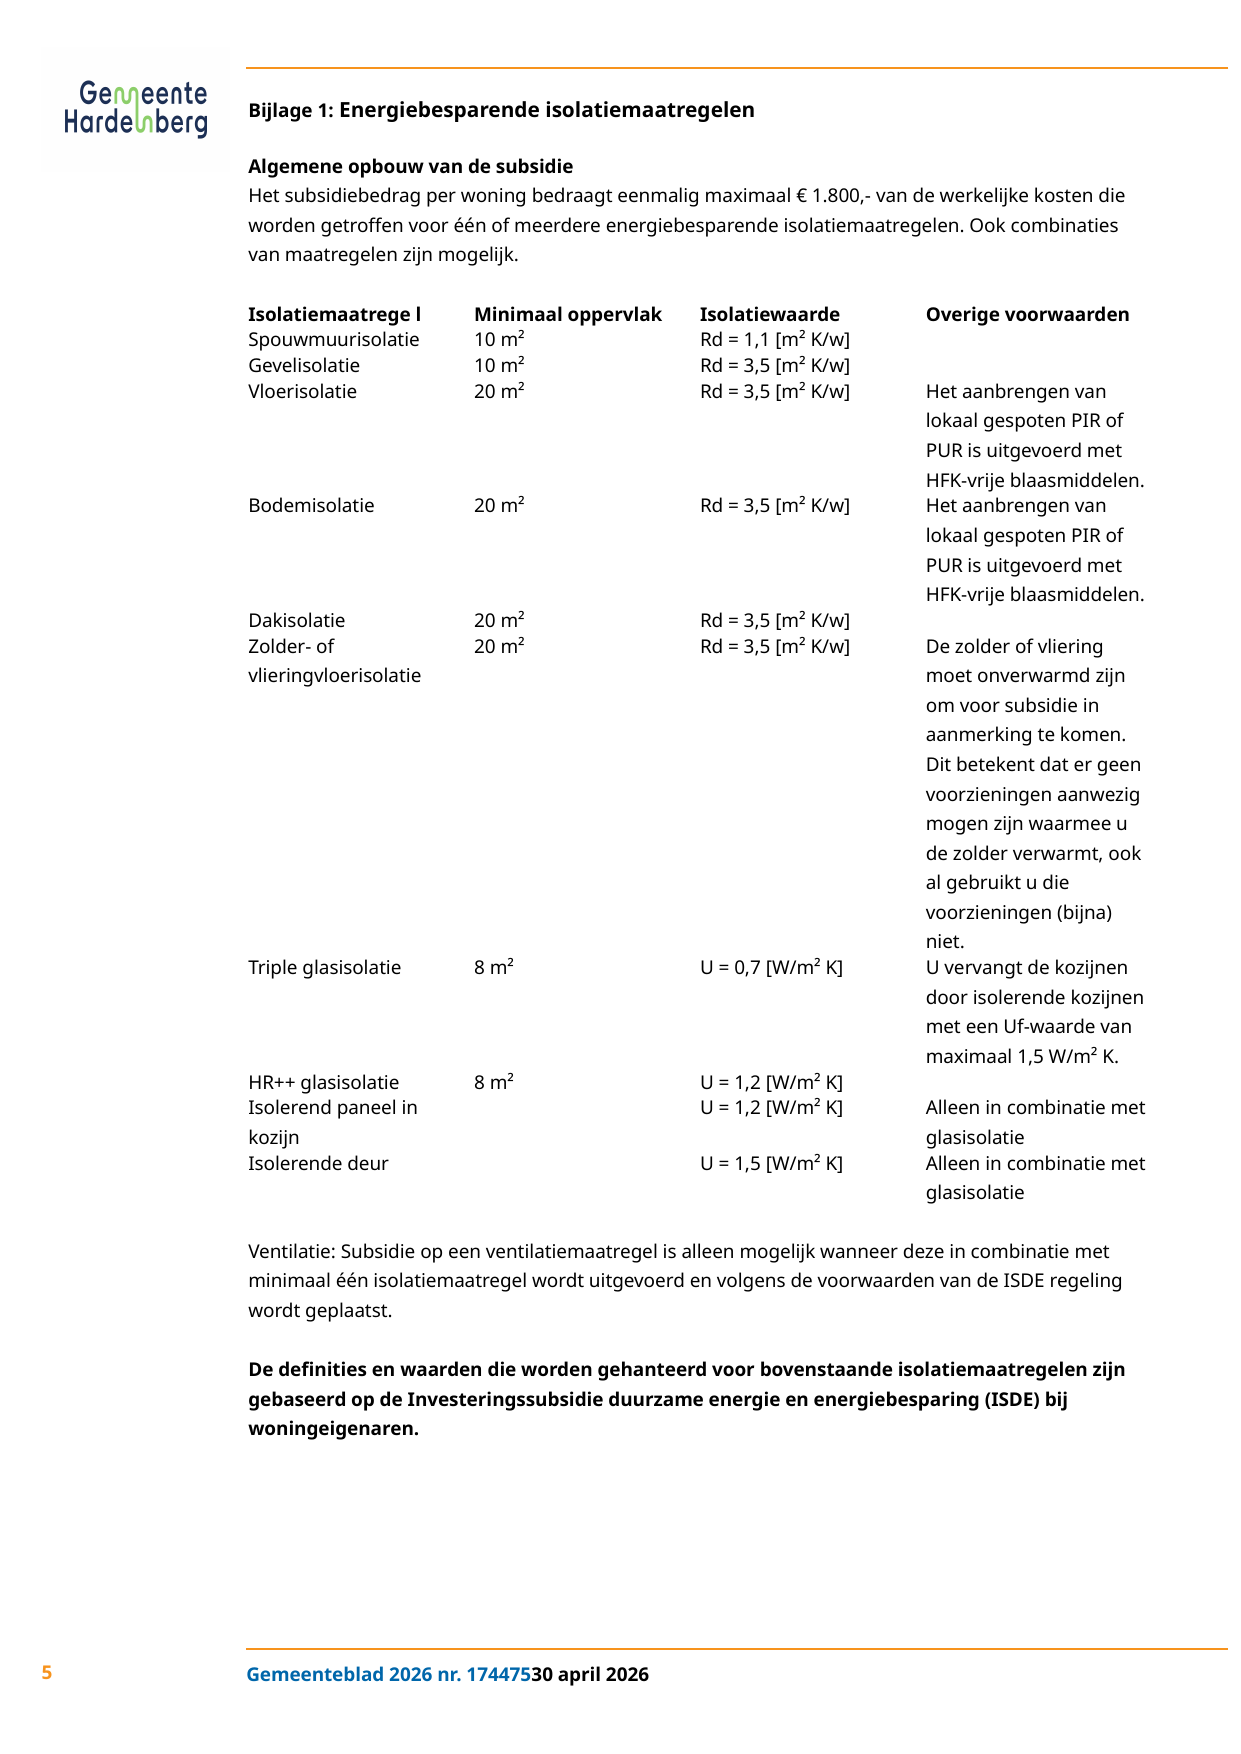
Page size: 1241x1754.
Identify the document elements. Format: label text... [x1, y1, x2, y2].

table_cell 20 m² [474, 607, 700, 633]
text De definities en waarden die worden gehanteerd voor bovenstaande isolatiemaatregelen zijn gebaseerd op de Investeringssubsidie duurzame energie en energiebesparing (ISDE) bij woningeigenaren. [248, 1356, 1152, 1441]
table_cell Rd = 1,1 [m² K/w] [700, 327, 926, 352]
table_cell 20 m² [474, 378, 700, 493]
table_cell U vervangt de kozijnen door isolerende kozijnen met een Uf-waarde van maximaal 1,5 W/m² K. [926, 954, 1152, 1069]
table_cell Rd = 3,5 [m² K/w] [700, 607, 926, 633]
table_cell Rd = 3,5 [m² K/w] [700, 378, 926, 493]
table_cell Rd = 3,5 [m² K/w] [700, 633, 926, 954]
table_cell [926, 1069, 1152, 1094]
table_cell 20 m² [474, 633, 700, 954]
table_cell De zolder of vliering moet onverwarmd zijn om voor subsidie in aanmerking te komen. Dit betekent dat er geen voorzieningen aanwezig mogen zijn waarmee u de zolder verwarmt, ook al gebruikt u die voorzieningen (bijna) niet. [926, 633, 1152, 954]
table_cell 10 m² [474, 353, 700, 378]
table_cell Alleen in combinatie met glasisolatie [926, 1095, 1152, 1150]
table_cell Triple glasisolatie [248, 954, 474, 1069]
table_cell Het aanbrengen van lokaal gespoten PIR of PUR is uitgevoerd met HFK-vrije blaasmiddelen. [926, 493, 1152, 607]
table_cell 10 m² [474, 327, 700, 352]
table_header Overige voorwaarden [926, 301, 1152, 327]
table_cell Alleen in combinatie met glasisolatie [926, 1150, 1152, 1205]
table_cell Isolerend paneel in kozijn [248, 1095, 474, 1150]
table_cell HR++ glasisolatie [248, 1069, 474, 1094]
table_cell Rd = 3,5 [m² K/w] [700, 493, 926, 607]
text Bijlage 1: Energiebesparende isolatiemaatregelen [248, 95, 1152, 123]
table_cell Spouwmuurisolatie [248, 327, 474, 352]
table_cell Het aanbrengen van lokaal gespoten PIR of PUR is uitgevoerd met HFK-vrije blaasmiddelen. [926, 378, 1152, 493]
table_cell 8 m² [474, 1069, 700, 1094]
table_cell Rd = 3,5 [m² K/w] [700, 353, 926, 378]
table_cell [474, 1095, 700, 1150]
table_cell [474, 1150, 700, 1205]
table_header Isolatiemaatrege l [248, 301, 474, 327]
table_cell [926, 353, 1152, 378]
table_cell Gevelisolatie [248, 353, 474, 378]
table_cell 8 m² [474, 954, 700, 1069]
table_cell Isolerende deur [248, 1150, 474, 1205]
table_cell U = 1,2 [W/m² K] [700, 1069, 926, 1094]
table_header Isolatiewaarde [700, 301, 926, 327]
table_cell [926, 607, 1152, 633]
table_cell U = 1,2 [W/m² K] [700, 1095, 926, 1150]
text Algemene opbouw van de subsidie [248, 153, 1152, 179]
text Ventilatie: Subsidie op een ventilatiemaatregel is alleen mogelijk wanneer deze in combinatie met minimaal één isolatiemaatregel wordt uitgevoerd en volgens de voorwaarden van de ISDE regeling wordt geplaatst. [248, 1238, 1152, 1323]
table_cell Vloerisolatie [248, 378, 474, 493]
table_cell U = 0,7 [W/m² K] [700, 954, 926, 1069]
table_cell U = 1,5 [W/m² K] [700, 1150, 926, 1205]
table_cell 20 m² [474, 493, 700, 607]
table_header Minimaal oppervlak [474, 301, 700, 327]
picture [41, 47, 231, 172]
table_cell Zolder- of vlieringvloerisolatie [248, 633, 474, 954]
table_cell Bodemisolatie [248, 493, 474, 607]
table_cell Dakisolatie [248, 607, 474, 633]
table_cell [926, 327, 1152, 352]
text Het subsidiebedrag per woning bedraagt eenmalig maximaal € 1.800,- van de werkelijke kosten die worden getroffen voor één of meerdere energiebesparende isolatiemaatregelen. Ook combinaties van maatregelen zijn mogelijk. [248, 182, 1152, 267]
